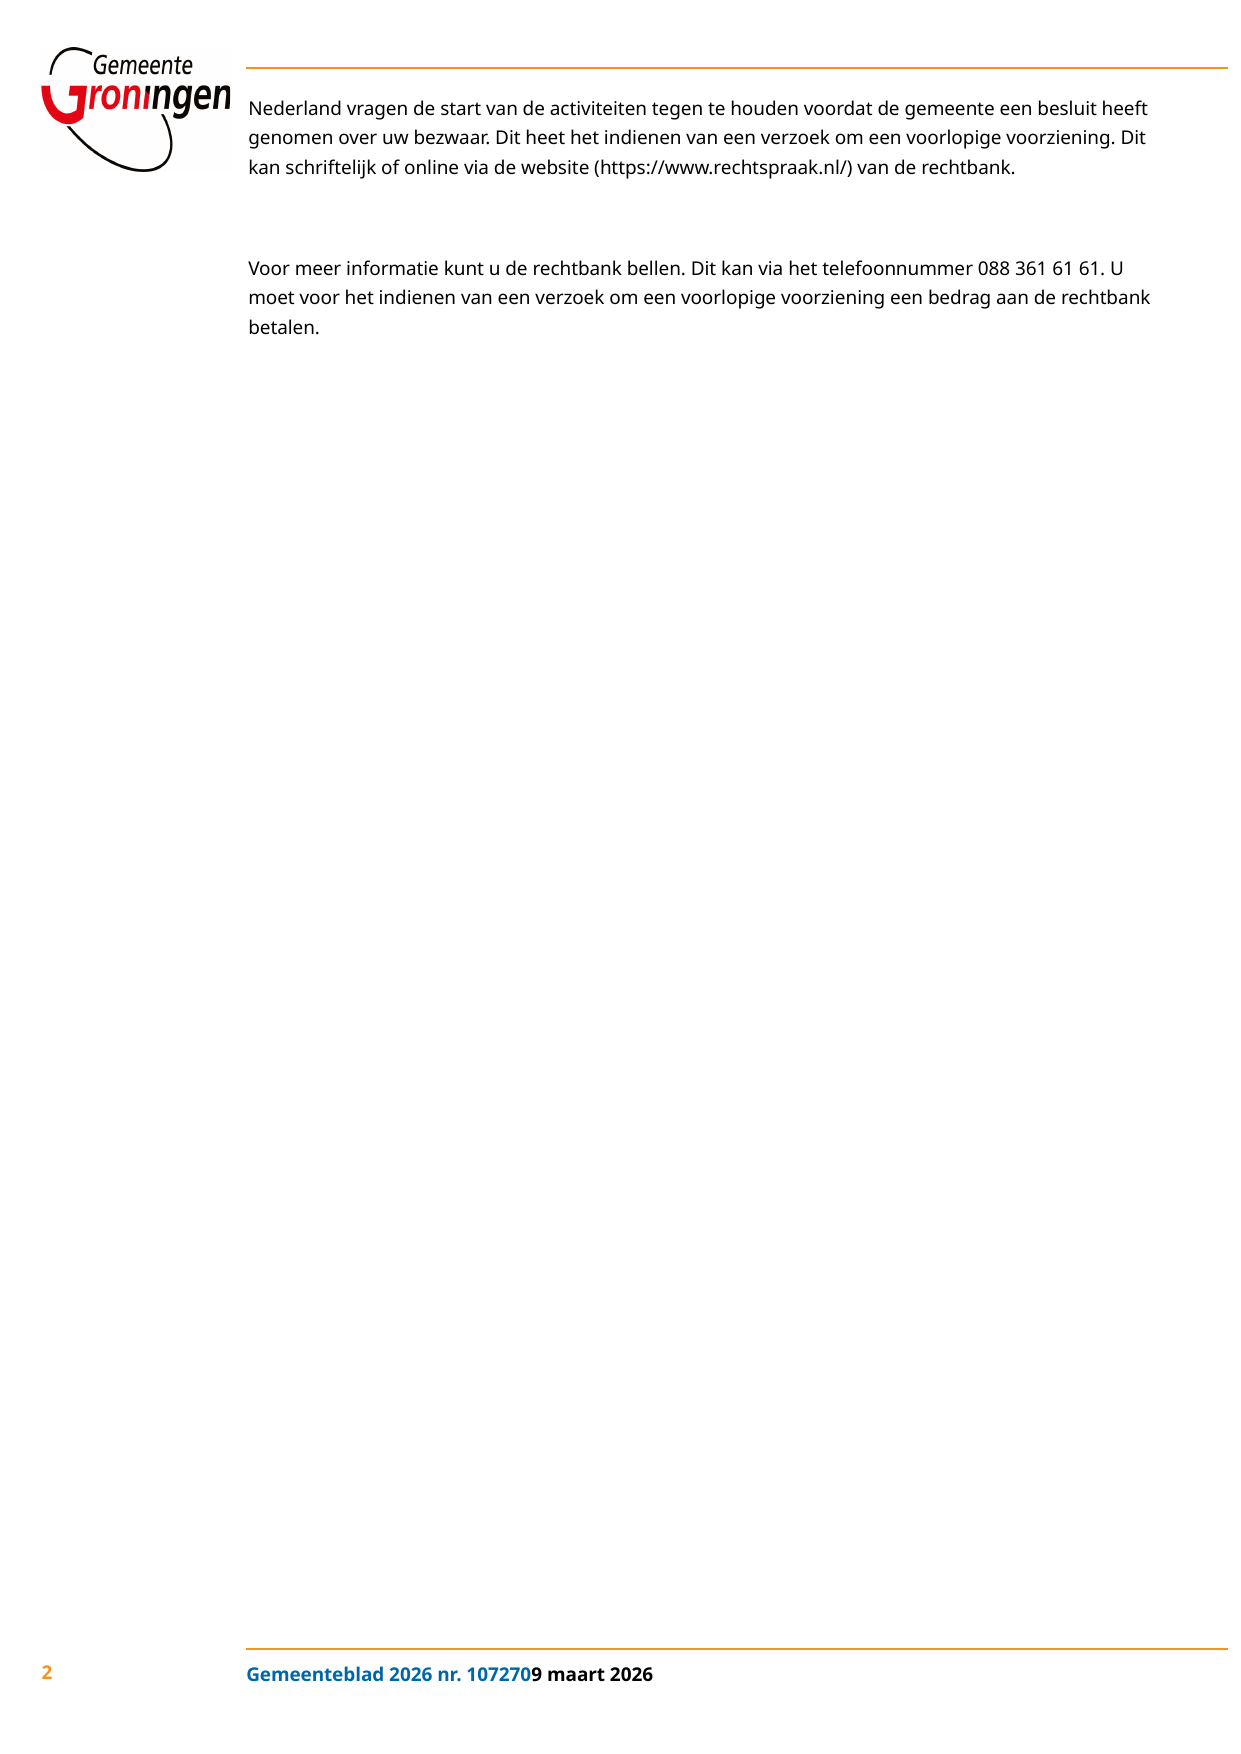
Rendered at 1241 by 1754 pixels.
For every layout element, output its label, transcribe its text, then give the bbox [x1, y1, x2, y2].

text Nederland vragen de start van de activiteiten tegen te houden voordat de gemeente een besluit heeft genomen over uw bezwaar. Dit heet het indienen van een verzoek om een voorlopige voorziening. Dit kan schriftelijk of online via de website (https://www.rechtspraak.nl/) van de rechtbank. [248, 95, 1152, 180]
text Voor meer informatie kunt u de rechtbank bellen. Dit kan via het telefoonnummer 088 361 61 61. U moet voor het indienen van een verzoek om een voorlopige voorziening een bedrag aan de rechtbank betalen. [248, 255, 1152, 340]
picture [41, 47, 231, 172]
